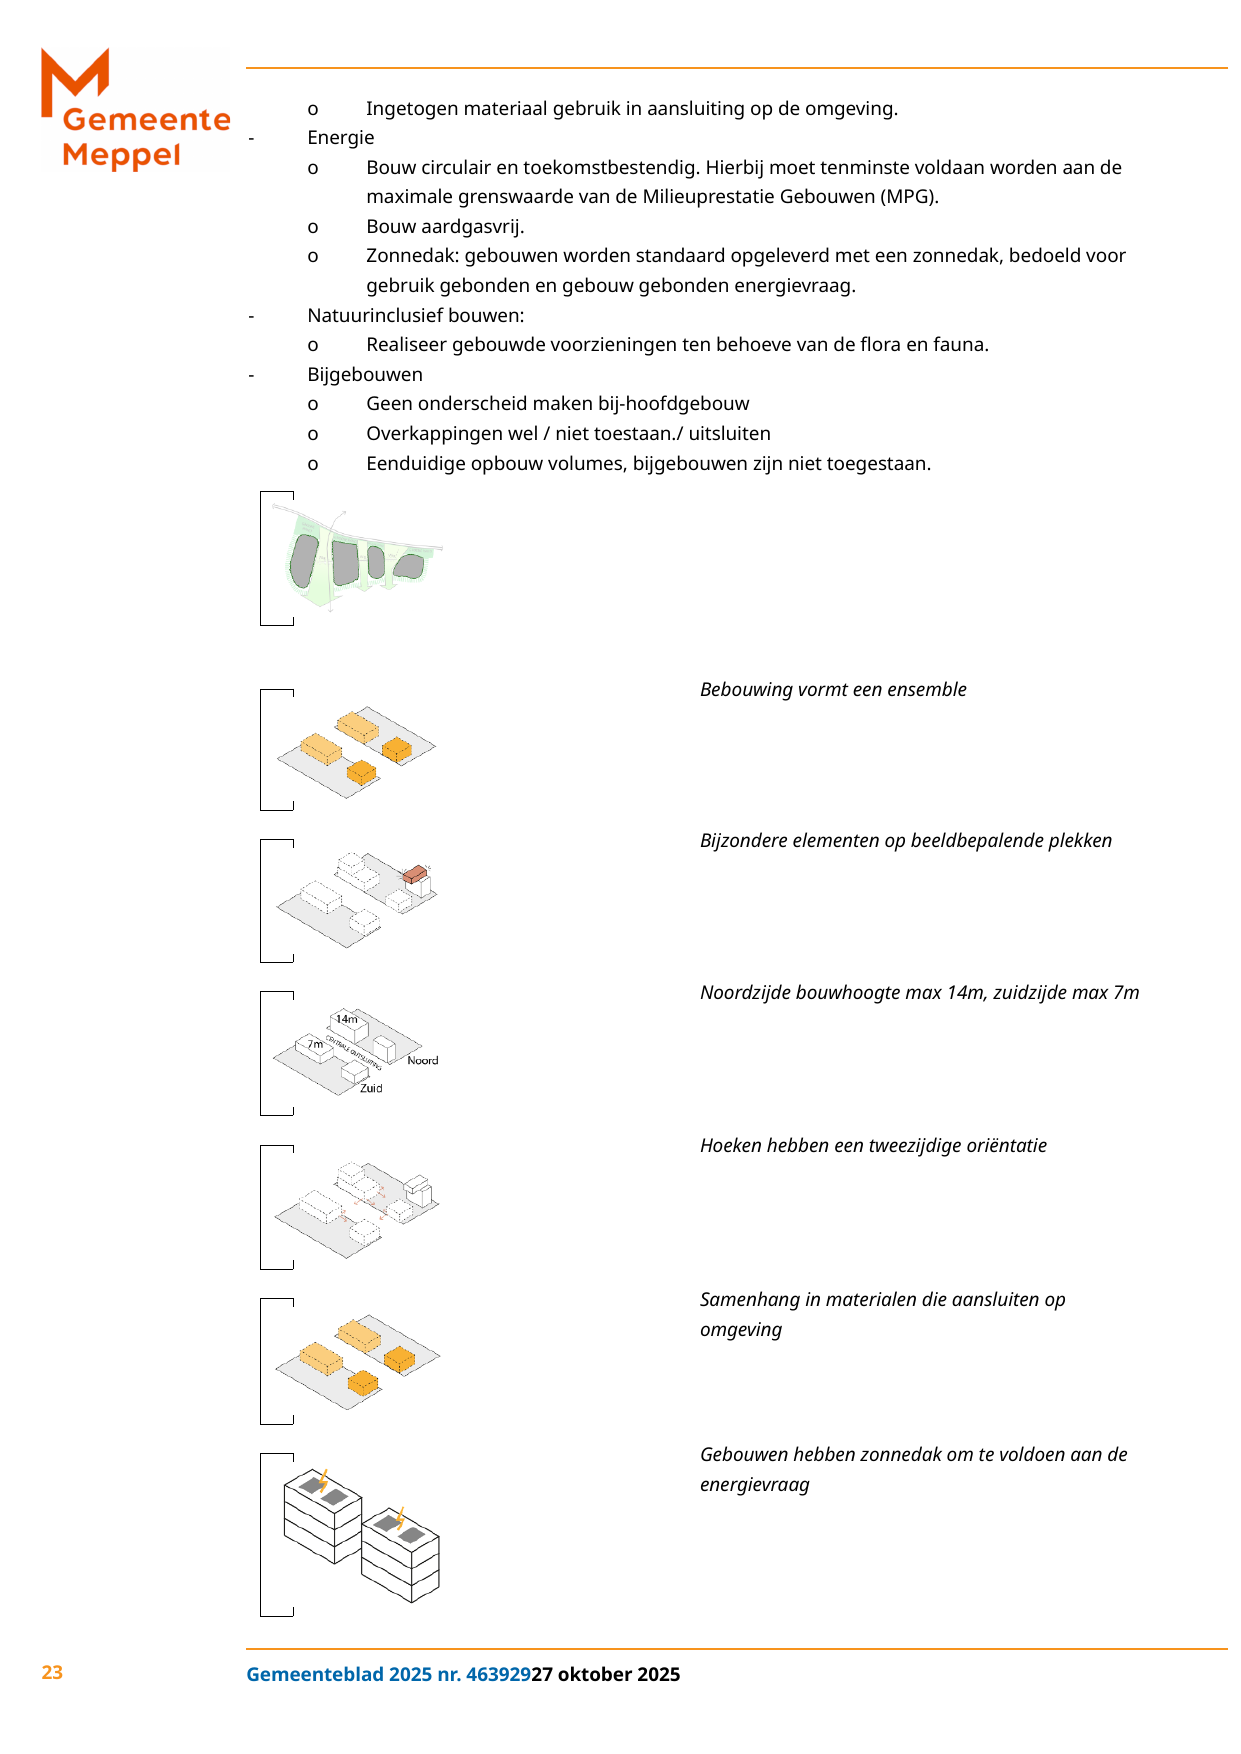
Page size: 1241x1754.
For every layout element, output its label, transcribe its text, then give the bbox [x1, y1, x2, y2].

list Overkappingen wel / niet toestaan./ uitsluiten [307, 420, 1152, 446]
table_header [261, 698, 293, 810]
table_cell [248, 1133, 700, 1153]
table_header [248, 677, 700, 697]
list Bouw circulair en toekomstbestendig. Hierbij moet tenminste voldaan worden aan de maximale grenswaarde van de Milieuprestatie Gebouwen (MPG). [307, 154, 1152, 209]
list Realiseer gebouwde voorzieningen ten behoeve van de flora en fauna. [307, 331, 1152, 357]
picture [268, 1000, 447, 1107]
table_cell Samenhang in materialen die aansluiten op omgeving [700, 1286, 1152, 1441]
list Zonnedak: gebouwen worden standaard opgeleverd met een zonnedak, bedoeld voor gebruik gebonden en gebouw gebonden energievraag. [307, 243, 1152, 298]
table_cell [248, 827, 700, 979]
picture [41, 47, 231, 172]
table_cell Noordzijde bouwhoogte max 14m, zuidzijde max 7m [700, 980, 1152, 1133]
table_cell Hoeken hebben een tweezijdige oriëntatie [700, 1133, 1152, 1286]
table_cell [261, 1454, 293, 1606]
table_cell [248, 1441, 700, 1606]
table_cell [248, 980, 700, 1133]
picture [268, 1462, 447, 1607]
list Ingetogen materiaal gebruik in aansluiting op de omgeving. [307, 95, 1152, 121]
table_cell Gebouwen hebben zonnedak om te voldoen aan de energievraag [700, 1441, 1152, 1606]
table_header [261, 690, 293, 697]
list Bijgebouwen [248, 361, 1152, 387]
picture [268, 1153, 447, 1260]
list Energie [248, 124, 1152, 150]
table_header [248, 698, 700, 827]
table_cell Bijzondere elementen op beeldbepalende plekken [700, 827, 1152, 979]
picture [268, 848, 447, 954]
picture [268, 500, 447, 617]
table_cell [261, 1154, 293, 1269]
picture [268, 1307, 447, 1415]
picture [268, 697, 447, 801]
table_cell [261, 1146, 293, 1153]
list Bouw aardgasvrij. [307, 213, 1152, 239]
list Eenduidige opbouw volumes, bijgebouwen zijn niet toegestaan. [307, 450, 1152, 476]
list Geen onderscheid maken bij-hoofdgebouw [307, 391, 1152, 416]
table_header Bebouwing vormt een ensemble [700, 677, 1152, 827]
table_cell [248, 1286, 700, 1441]
table_cell [248, 1154, 700, 1286]
list Natuurinclusief bouwen: [248, 302, 1152, 328]
